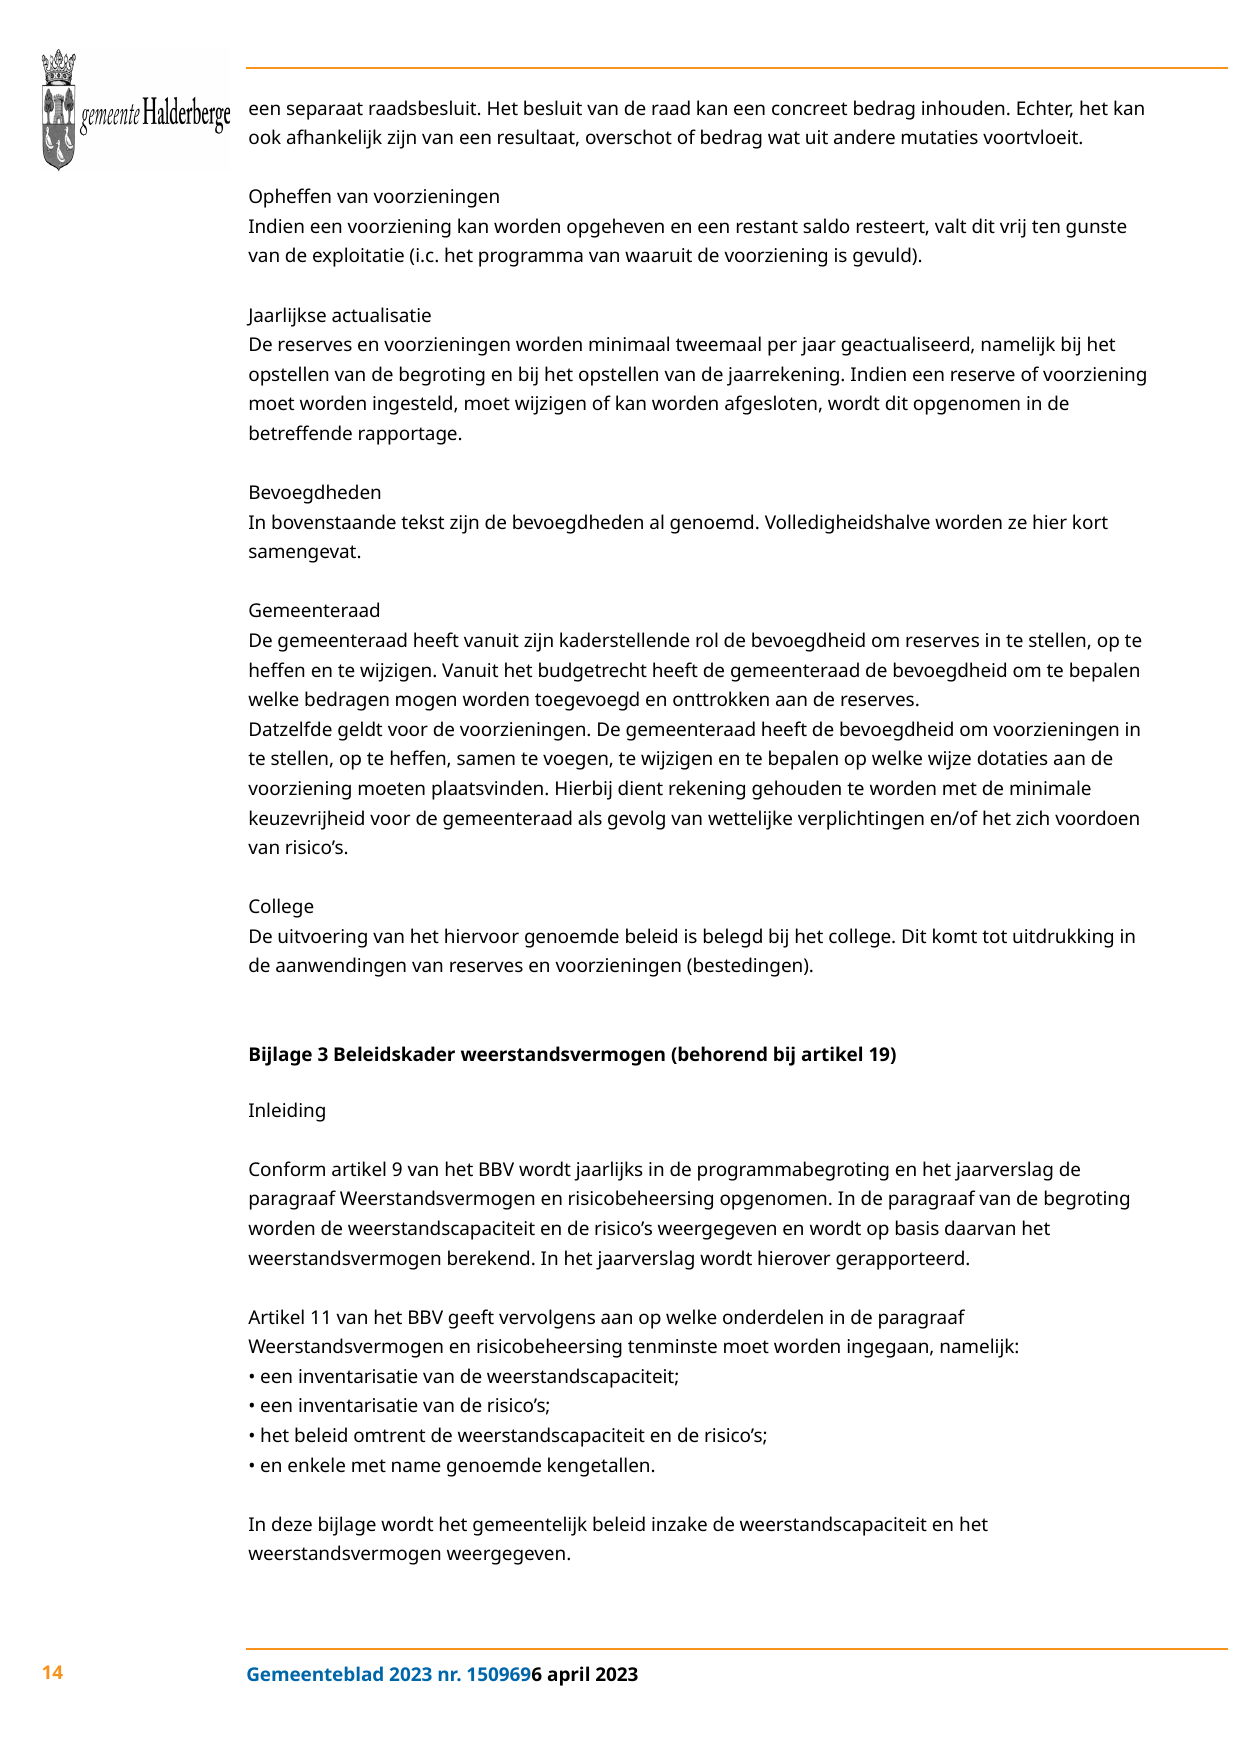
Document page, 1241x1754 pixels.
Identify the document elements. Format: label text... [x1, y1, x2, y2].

text • een inventarisatie van de risico’s; [248, 1393, 1152, 1418]
text Bevoegdheden [248, 479, 1152, 505]
text Artikel 11 van het BBV geeft vervolgens aan op welke onderdelen in de paragraaf Weerstandsvermogen en risicobeheersing tenminste moet worden ingegaan, namelijk: [248, 1304, 1152, 1359]
text Conform artikel 9 van het BBV wordt jaarlijks in de programmabegroting en het jaarverslag de paragraaf Weerstandsvermogen en risicobeheersing opgenomen. In de paragraaf van de begroting worden de weerstandscapaciteit en de risico’s weergegeven en wordt op basis daarvan het weerstandsvermogen berekend. In het jaarverslag wordt hierover gerapporteerd. [248, 1156, 1152, 1270]
text Gemeenteraad [248, 598, 1152, 623]
text • een inventarisatie van de weerstandscapaciteit; [248, 1363, 1152, 1389]
text De uitvoering van het hiervoor genoemde beleid is belegd bij het college. Dit komt tot uitdrukking in de aanwendingen van reserves en voorzieningen (bestedingen). [248, 923, 1152, 978]
text In bovenstaande tekst zijn de bevoegdheden al genoemd. Volledigheidshalve worden ze hier kort samengevat. [248, 509, 1152, 564]
text een separaat raadsbesluit. Het besluit van de raad kan een concreet bedrag inhouden. Echter, het kan ook afhankelijk zijn van een resultaat, overschot of bedrag wat uit andere mutaties voortvloeit. [248, 95, 1152, 150]
text Opheffen van voorzieningen [248, 183, 1152, 209]
text • het beleid omtrent de weerstandscapaciteit en de risico’s; [248, 1422, 1152, 1448]
text College [248, 893, 1152, 919]
text In deze bijlage wordt het gemeentelijk beleid inzake de weerstandscapaciteit en het weerstandsvermogen weergegeven. [248, 1511, 1152, 1566]
picture [41, 47, 231, 172]
text Datzelfde geldt voor de voorzieningen. De gemeenteraad heeft de bevoegdheid om voorzieningen in te stellen, op te heffen, samen te voegen, te wijzigen en te bepalen op welke wijze dotaties aan de voorziening moeten plaatsvinden. Hierbij dient rekening gehouden te worden met de minimale keuzevrijheid voor de gemeenteraad als gevolg van wettelijke verplichtingen en/of het zich voordoen van risico’s. [248, 716, 1152, 860]
text Inleiding [248, 1097, 1152, 1122]
text Jaarlijkse actualisatie [248, 302, 1152, 328]
text De gemeenteraad heeft vanuit zijn kaderstellende rol de bevoegdheid om reserves in te stellen, op te heffen en te wijzigen. Vanuit het budgetrecht heeft de gemeenteraad de bevoegdheid om te bepalen welke bedragen mogen worden toegevoegd en onttrokken aan de reserves. [248, 627, 1152, 712]
text Bijlage 3 Beleidskader weerstandsvermogen (behorend bij artikel 19) [248, 1041, 1152, 1067]
text De reserves en voorzieningen worden minimaal tweemaal per jaar geactualiseerd, namelijk bij het opstellen van de begroting en bij het opstellen van de jaarrekening. Indien een reserve of voorziening moet worden ingesteld, moet wijzigen of kan worden afgesloten, wordt dit opgenomen in de betreffende rapportage. [248, 331, 1152, 446]
text Indien een voorziening kan worden opgeheven en een restant saldo resteert, valt dit vrij ten gunste van de exploitatie (i.c. het programma van waaruit de voorziening is gevuld). [248, 213, 1152, 268]
text • en enkele met name genoemde kengetallen. [248, 1452, 1152, 1477]
